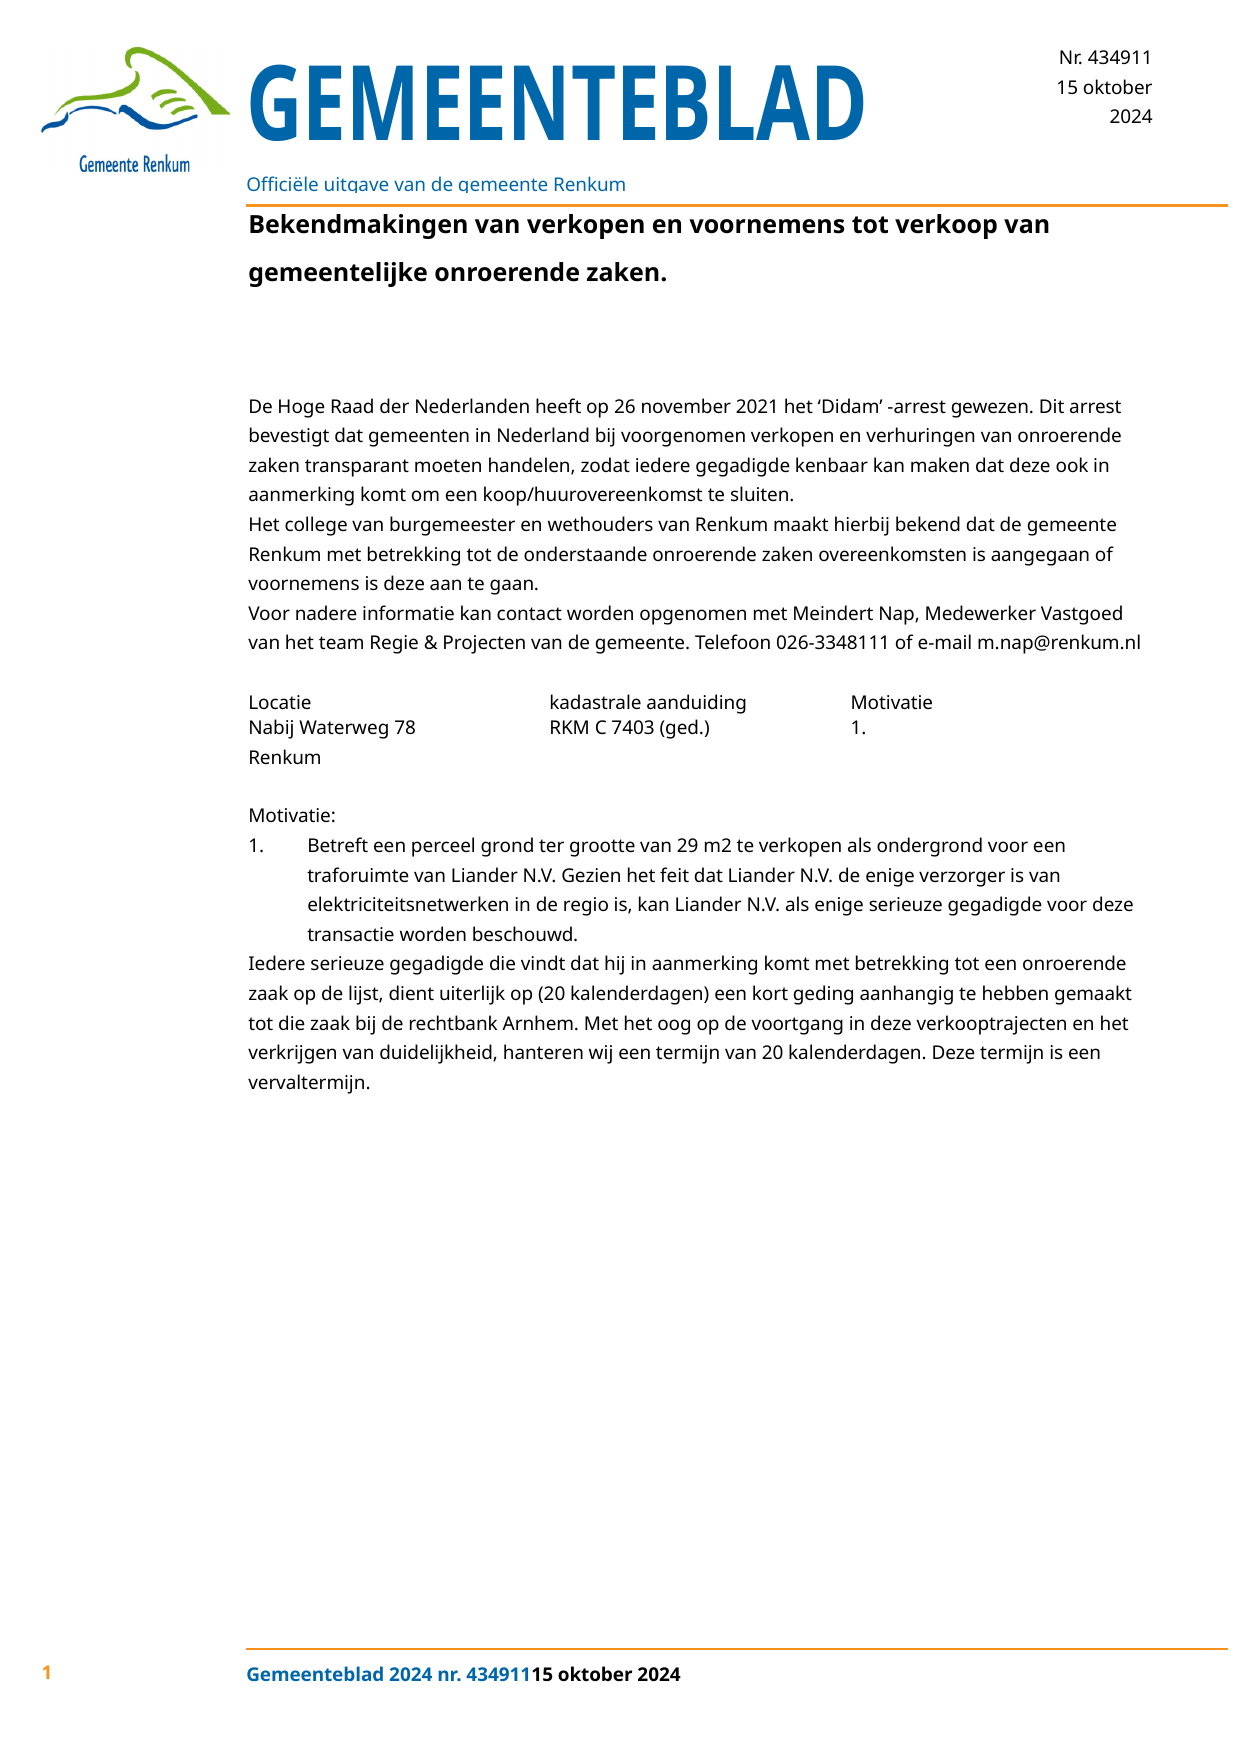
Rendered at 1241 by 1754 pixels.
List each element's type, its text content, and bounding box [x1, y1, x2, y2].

table_cell Nabij Waterweg 78 Renkum [248, 715, 549, 770]
table_header Motivatie [850, 689, 1152, 714]
table_header Locatie [248, 689, 549, 714]
text Motivatie: [248, 803, 1152, 828]
picture [41, 47, 231, 172]
table_header kadastrale aanduiding [549, 689, 850, 714]
list Betreft een perceel grond ter grootte van 29 m2 te verkopen als ondergrond voor een traforuimte van Liander N.V. Gezien het feit dat Liander N.V. de enige verzorger is van elektriciteitsnetwerken in de regio is, kan Liander N.V. als enige serieuze gegadigde voor deze transactie worden beschouwd. [248, 832, 1152, 947]
text De Hoge Raad der Nederlanden heeft op 26 november 2021 het ‘Didam’ -arrest gewezen. Dit arrest bevestigt dat gemeenten in Nederland bij voorgenomen verkopen en verhuringen van onroerende zaken transparant moeten handelen, zodat iedere gegadigde kenbaar kan maken dat deze ook in aanmerking komt om een koop/huurovereenkomst te sluiten. [248, 393, 1152, 507]
table_cell 1. [850, 715, 1152, 770]
text Iedere serieuze gegadigde die vindt dat hij in aanmerking komt met betrekking tot een onroerende zaak op de lijst, dient uiterlijk op (20 kalenderdagen) een kort geding aanhangig te hebben gemaakt tot die zaak bij de rechtbank Arnhem. Met het oog op de voortgang in deze verkooptrajecten en het verkrijgen van duidelijkheid, hanteren wij een termijn van 20 kalenderdagen. Deze termijn is een vervaltermijn. [248, 951, 1152, 1095]
text Voor nadere informatie kan contact worden opgenomen met Meindert Nap, Medewerker Vastgoed van het team Regie & Projecten van de gemeente. Telefoon 026-3348111 of e-mail m.nap@renkum.nl [248, 600, 1152, 655]
table_cell RKM C 7403 (ged.) [549, 715, 850, 770]
text Bekendmakingen van verkopen en voornemens tot verkoop van gemeentelijke onroerende zaken. [248, 207, 1152, 288]
text Het college van burgemeester en wethouders van Renkum maakt hierbij bekend dat de gemeente Renkum met betrekking tot de onderstaande onroerende zaken overeenkomsten is aangegaan of voornemens is deze aan te gaan. [248, 511, 1152, 596]
